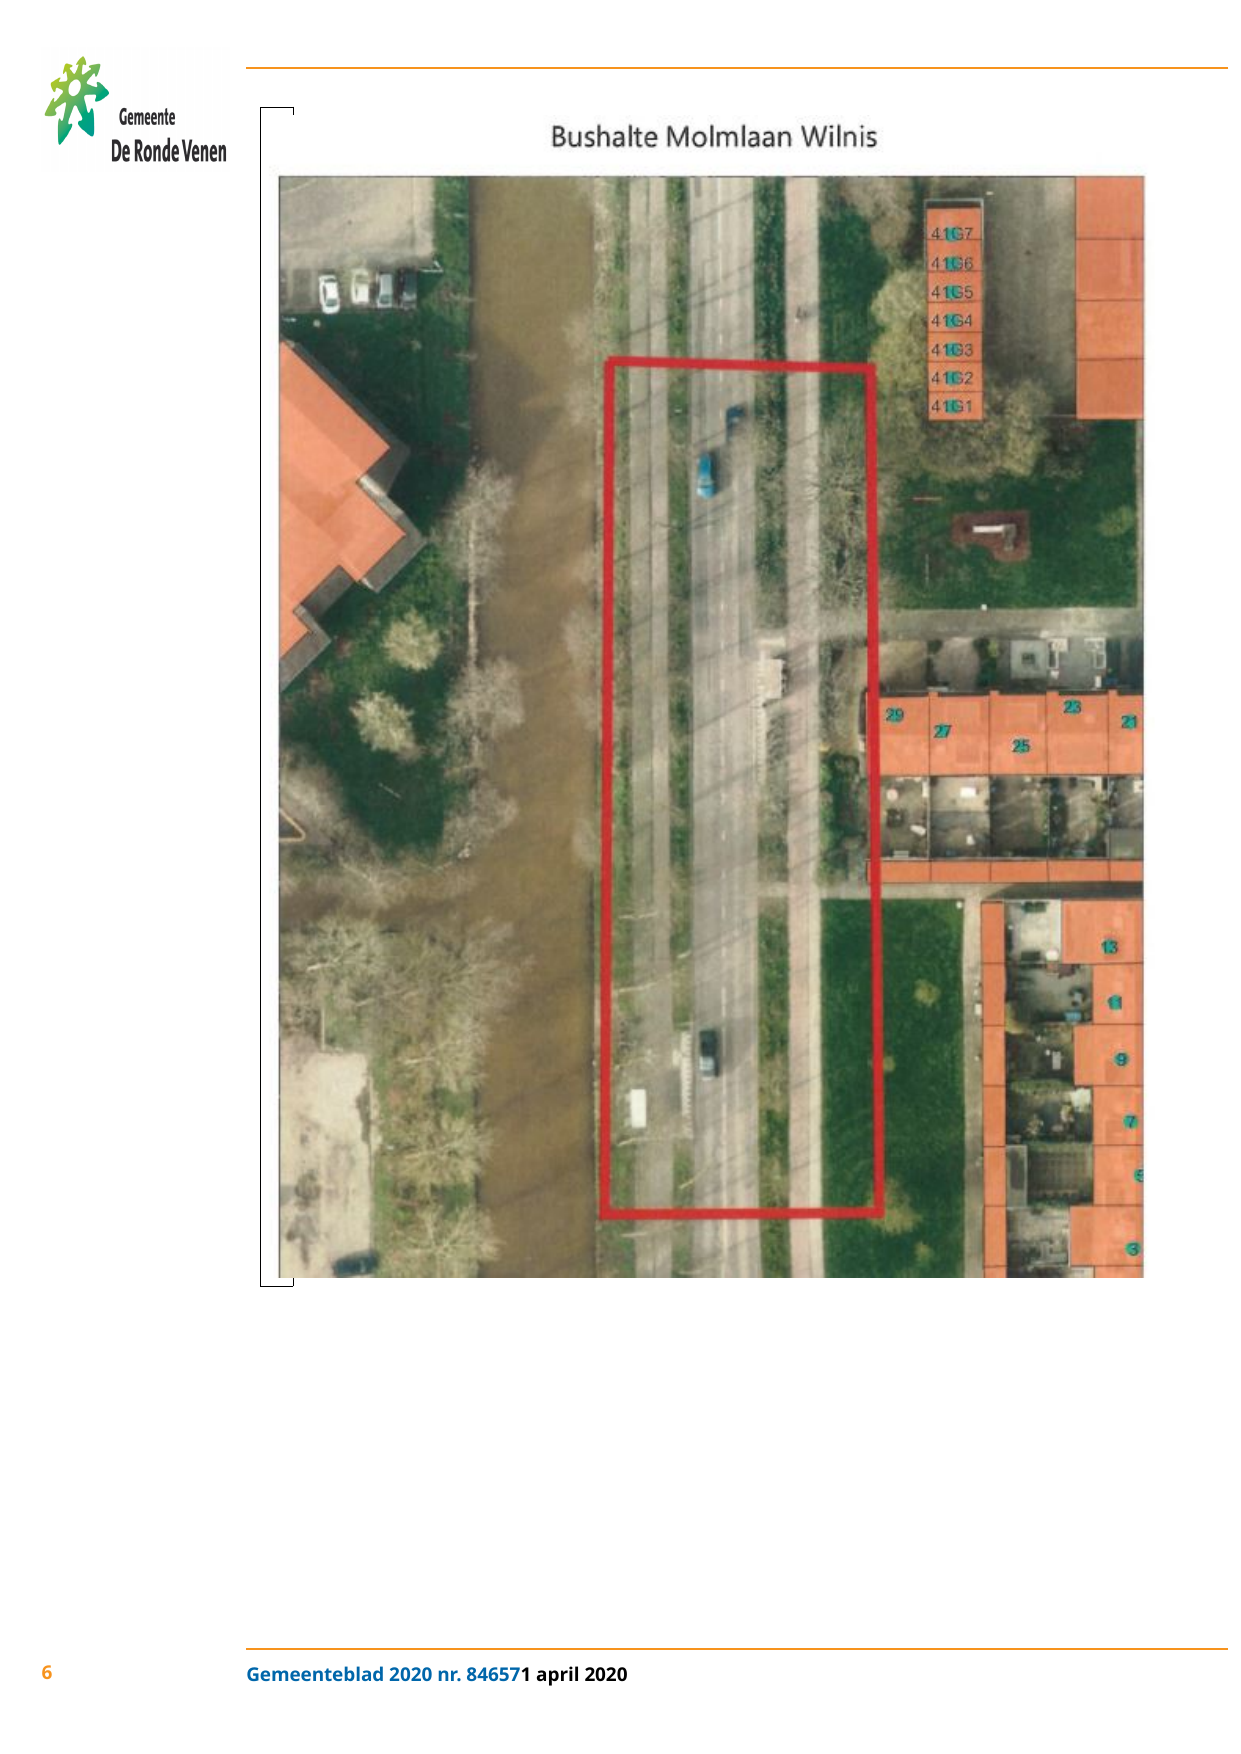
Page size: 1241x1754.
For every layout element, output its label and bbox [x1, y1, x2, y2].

picture [268, 115, 1155, 1278]
picture [41, 47, 231, 172]
